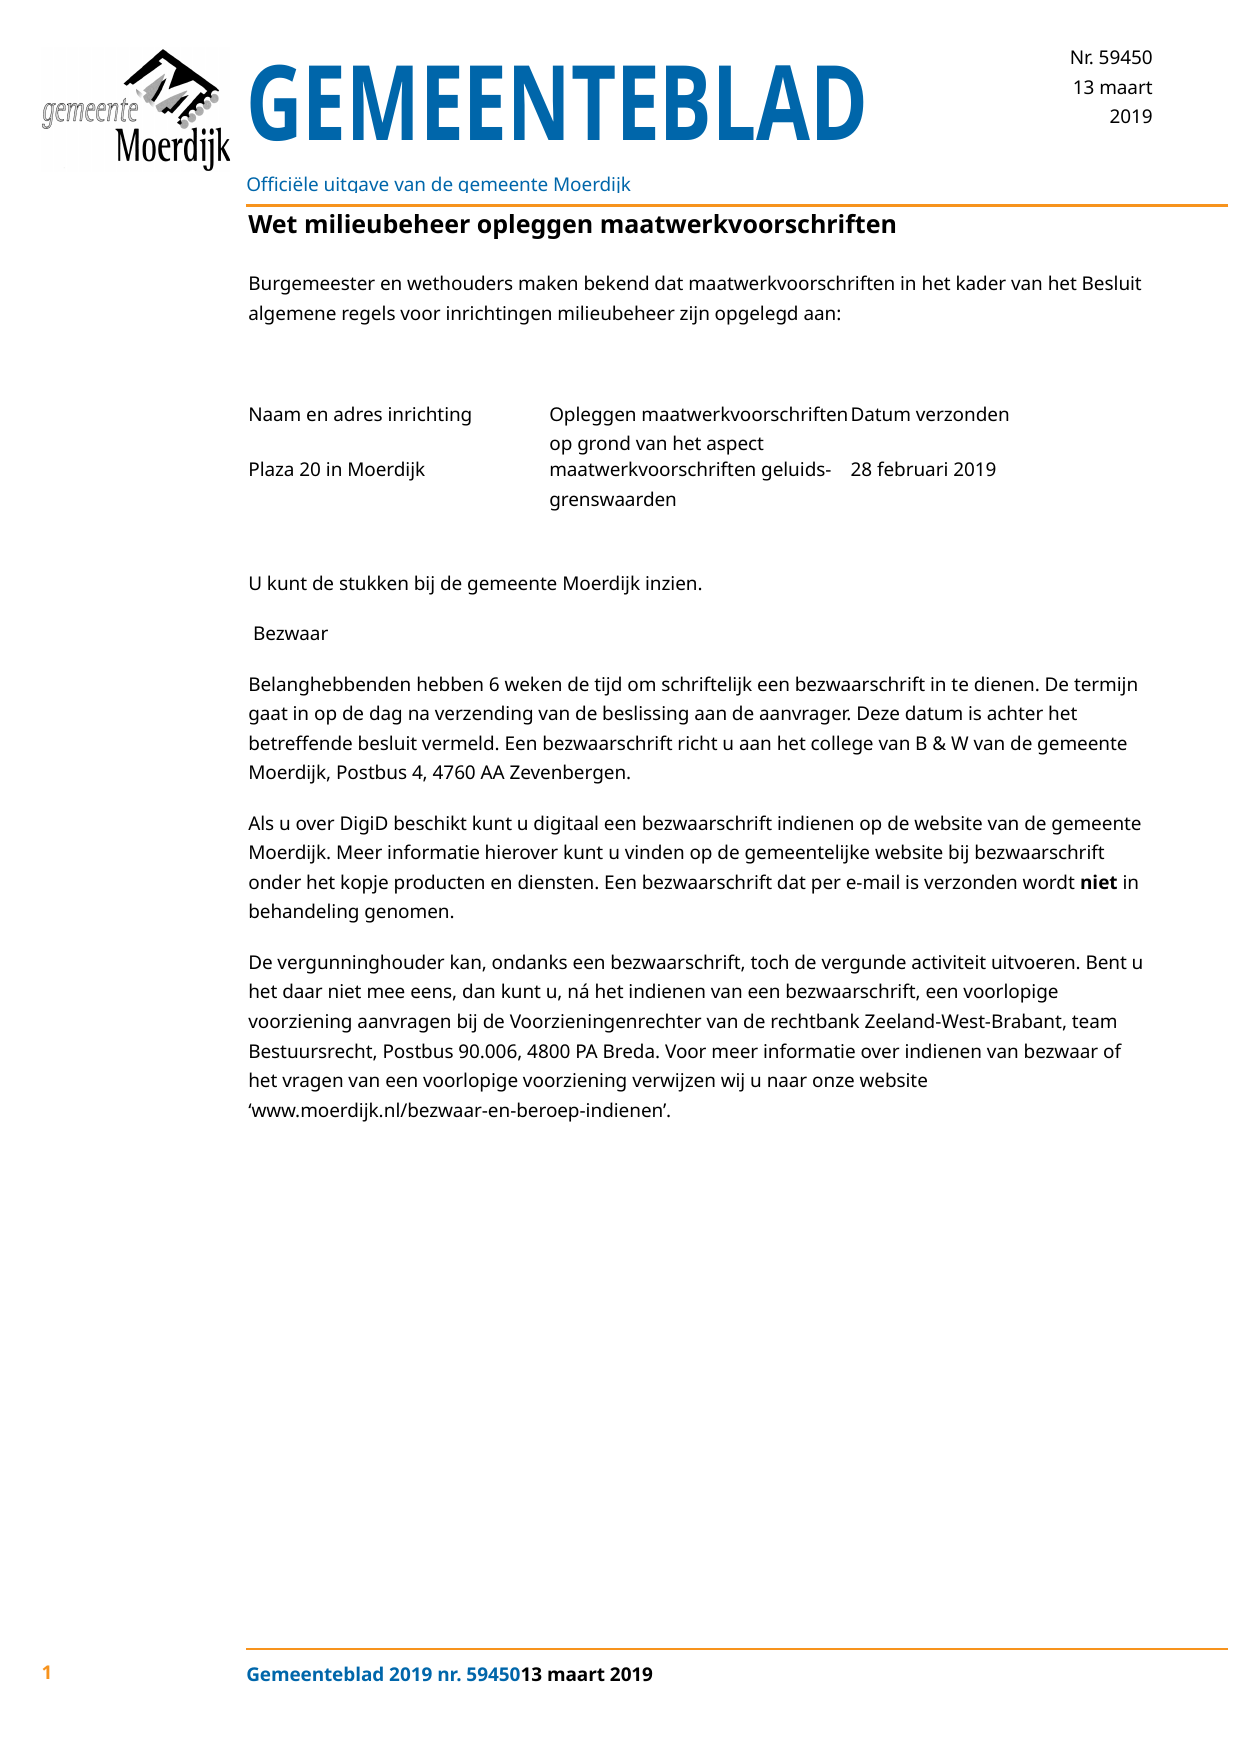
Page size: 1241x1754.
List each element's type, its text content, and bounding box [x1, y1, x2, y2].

table_header Opleggen maatwerkvoorschriften op grond van het aspect [549, 401, 850, 456]
table_cell 28 februari 2019 [850, 456, 1152, 541]
table_cell [850, 541, 1152, 567]
text Burgemeester en wethouders maken bekend dat maatwerkvoorschriften in het kader van het Besluit algemene regels voor inrichtingen milieubeheer zijn opgelegd aan: [248, 270, 1152, 326]
picture [41, 47, 231, 172]
text Als u over DigiD beschikt kunt u digitaal een bezwaarschrift indienen op de website van de gemeente Moerdijk. Meer informatie hierover kunt u vinden op de gemeentelijke website bij bezwaarschrift onder het kopje producten en diensten. Een bezwaarschrift dat per e-mail is verzonden wordt niet in behandeling genomen. [248, 810, 1152, 924]
text U kunt de stukken bij de gemeente Moerdijk inzien. [248, 570, 1152, 596]
table_cell maatwerkvoorschriften geluids-grenswaarden [549, 456, 850, 541]
text Bezwaar [248, 620, 1152, 646]
table_header Datum verzonden [850, 401, 1152, 456]
table_cell [549, 541, 850, 567]
table_header Naam en adres inrichting [248, 401, 549, 456]
text De vergunninghouder kan, ondanks een bezwaarschrift, toch de vergunde activiteit uitvoeren. Bent u het daar niet mee eens, dan kunt u, ná het indienen van een bezwaarschrift, een voorlopige voorziening aanvragen bij de Voorzieningenrechter van de rechtbank Zeeland-West-Brabant, team Bestuursrecht, Postbus 90.006, 4800 PA Breda. Voor meer informatie over indienen van bezwaar of het vragen van een voorlopige voorziening verwijzen wij u naar onze website ‘www.moerdijk.nl/bezwaar-en-beroep-indienen’. [248, 949, 1152, 1123]
text Wet milieubeheer opleggen maatwerkvoorschriften [248, 207, 1152, 241]
table_cell Plaza 20 in Moerdijk [248, 456, 549, 541]
text Belanghebbenden hebben 6 weken de tijd om schriftelijk een bezwaarschrift in te dienen. De termijn gaat in op de dag na verzending van de beslissing aan de aanvrager. Deze datum is achter het betreffende besluit vermeld. Een bezwaarschrift richt u aan het college van B & W van de gemeente Moerdijk, Postbus 4, 4760 AA Zevenbergen. [248, 671, 1152, 785]
table_cell [248, 541, 549, 567]
